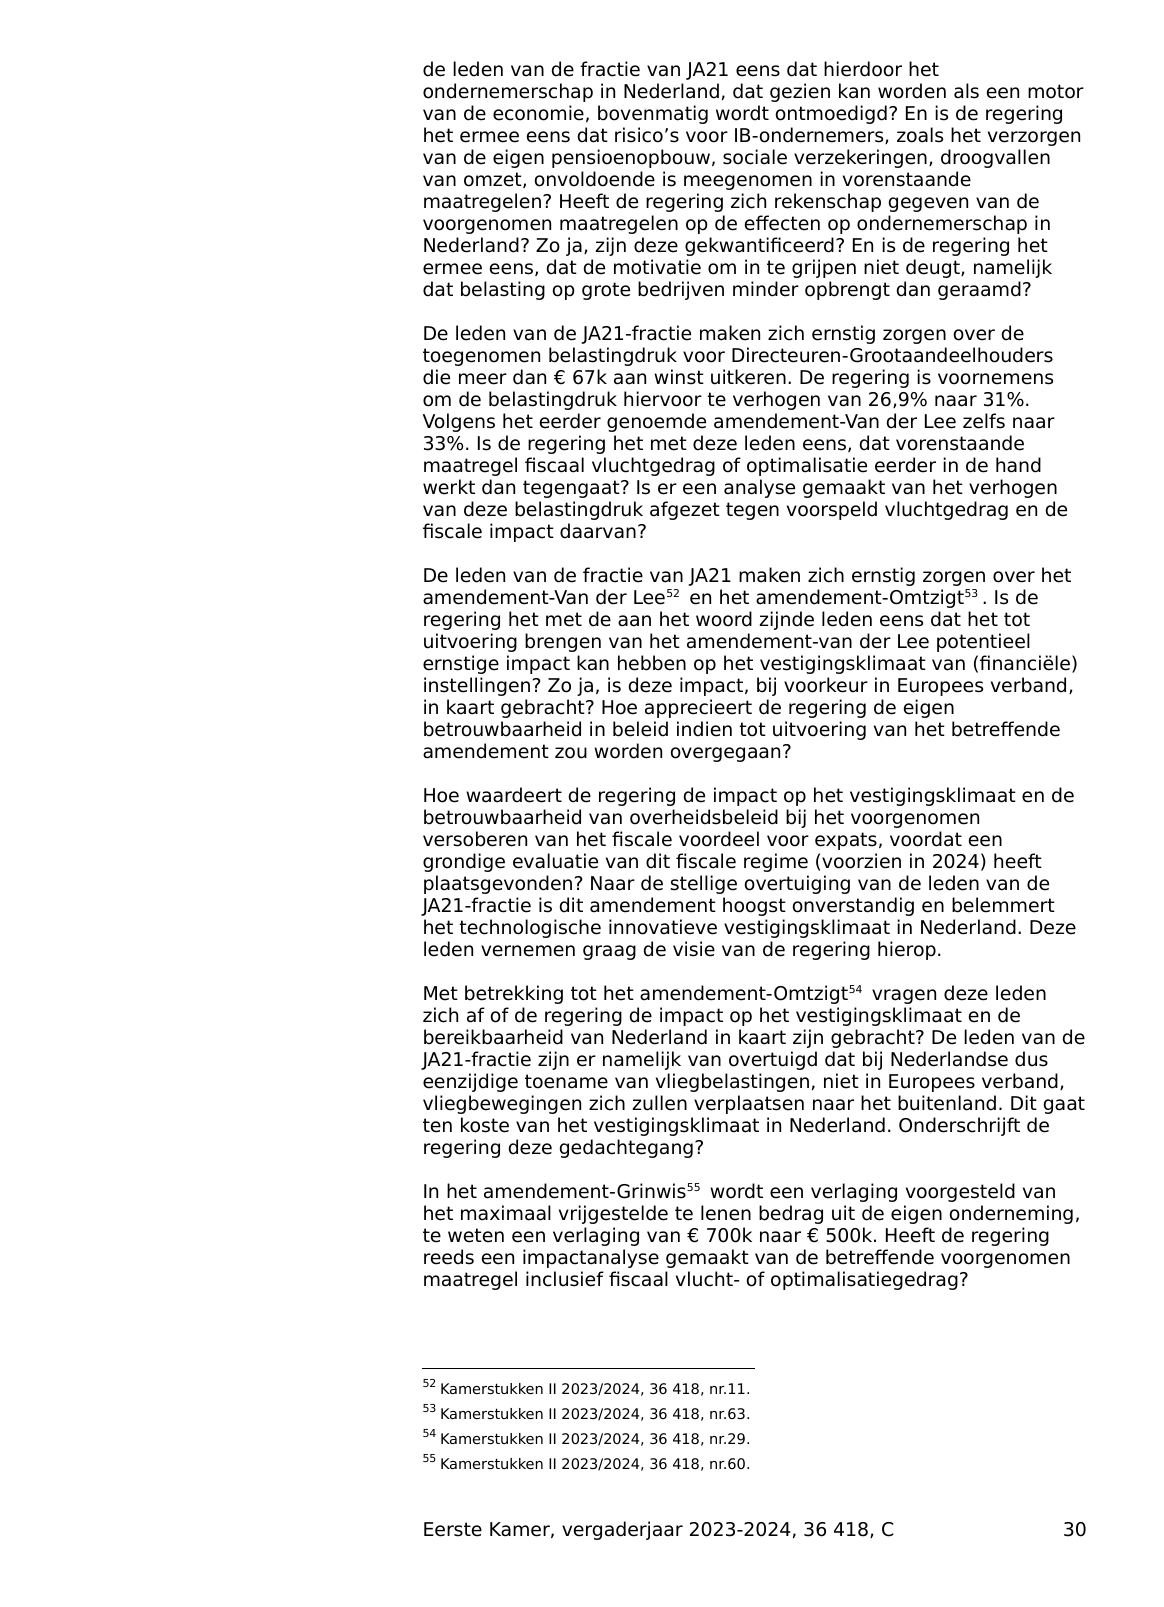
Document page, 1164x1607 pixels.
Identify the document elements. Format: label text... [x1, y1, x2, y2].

text Kamerstukken II 2023/2024, 36 418, nr.29. [422, 1427, 1087, 1449]
text De leden van de JA21-fractie maken zich ernstig zorgen over de toegenomen belastingdruk voor Directeuren-Grootaandeelhouders die meer dan € 67k aan winst uitkeren. De regering is voornemens om de belastingdruk hiervoor te verhogen van 26,9% naar 31%. Volgens het eerder genoemde amendement-Van der Lee zelfs naar 33%. Is de regering het met deze leden eens, dat vorenstaande maatregel fiscaal vluchtgedrag of optimalisatie eerder in de hand werkt dan tegengaat? Is er een analyse gemaakt van het verhogen van deze belastingdruk afgezet tegen voorspeld vluchtgedrag en de fiscale impact daarvan? [422, 323, 1087, 543]
text In het amendement-Grinwis wordt een verlaging voorgesteld van het maximaal vrijgestelde te lenen bedrag uit de eigen onderneming, te weten een verlaging van € 700k naar € 500k. Heeft de regering reeds een impactanalyse gemaakt van de betreffende voorgenomen maatregel inclusief fiscaal vlucht- of optimalisatiegedrag? [422, 1181, 1087, 1291]
text Hoe waardeert de regering de impact op het vestigingsklimaat en de betrouwbaarheid van overheidsbeleid bij het voorgenomen versoberen van het fiscale voordeel voor expats, voordat een grondige evaluatie van dit fiscale regime (voorzien in 2024) heeft plaatsgevonden? Naar de stellige overtuiging van de leden van de JA21-fractie is dit amendement hoogst onverstandig en belemmert het technologische innovatieve vestigingsklimaat in Nederland. Deze leden vernemen graag de visie van de regering hierop. [422, 785, 1087, 961]
text De leden van de fractie van JA21 maken zich ernstig zorgen over het amendement-Van der Lee en het amendement-Omtzigt. Is de regering het met de aan het woord zijnde leden eens dat het tot uitvoering brengen van het amendement-van der Lee potentieel ernstige impact kan hebben op het vestigingsklimaat van (financiële) instellingen? Zo ja, is deze impact, bij voorkeur in Europees verband, in kaart gebracht? Hoe apprecieert de regering de eigen betrouwbaarheid in beleid indien tot uitvoering van het betreffende amendement zou worden overgegaan? [422, 565, 1087, 763]
text Kamerstukken II 2023/2024, 36 418, nr.60. [422, 1452, 1087, 1474]
text Kamerstukken II 2023/2024, 36 418, nr.63. [422, 1402, 1087, 1424]
text Kamerstukken II 2023/2024, 36 418, nr.11. [422, 1377, 1087, 1399]
text de leden van de fractie van JA21 eens dat hierdoor het ondernemerschap in Nederland, dat gezien kan worden als een motor van de economie, bovenmatig wordt ontmoedigd? En is de regering het ermee eens dat risico’s voor IB-ondernemers, zoals het verzorgen van de eigen pensioenopbouw, sociale verzekeringen, droogvallen van omzet, onvoldoende is meegenomen in vorenstaande maatregelen? Heeft de regering zich rekenschap gegeven van de voorgenomen maatregelen op de effecten op ondernemerschap in Nederland? Zo ja, zijn deze gekwantificeerd? En is de regering het ermee eens, dat de motivatie om in te grijpen niet deugt, namelijk dat belasting op grote bedrijven minder opbrengt dan geraamd? [422, 59, 1087, 301]
text Met betrekking tot het amendement-Omtzigt vragen deze leden zich af of de regering de impact op het vestigingsklimaat en de bereikbaarheid van Nederland in kaart zijn gebracht? De leden van de JA21-fractie zijn er namelijk van overtuigd dat bij Nederlandse dus eenzijdige toename van vliegbelastingen, niet in Europees verband, vliegbewegingen zich zullen verplaatsen naar het buitenland. Dit gaat ten koste van het vestigingsklimaat in Nederland. Onderschrijft de regering deze gedachtegang? [422, 983, 1087, 1159]
